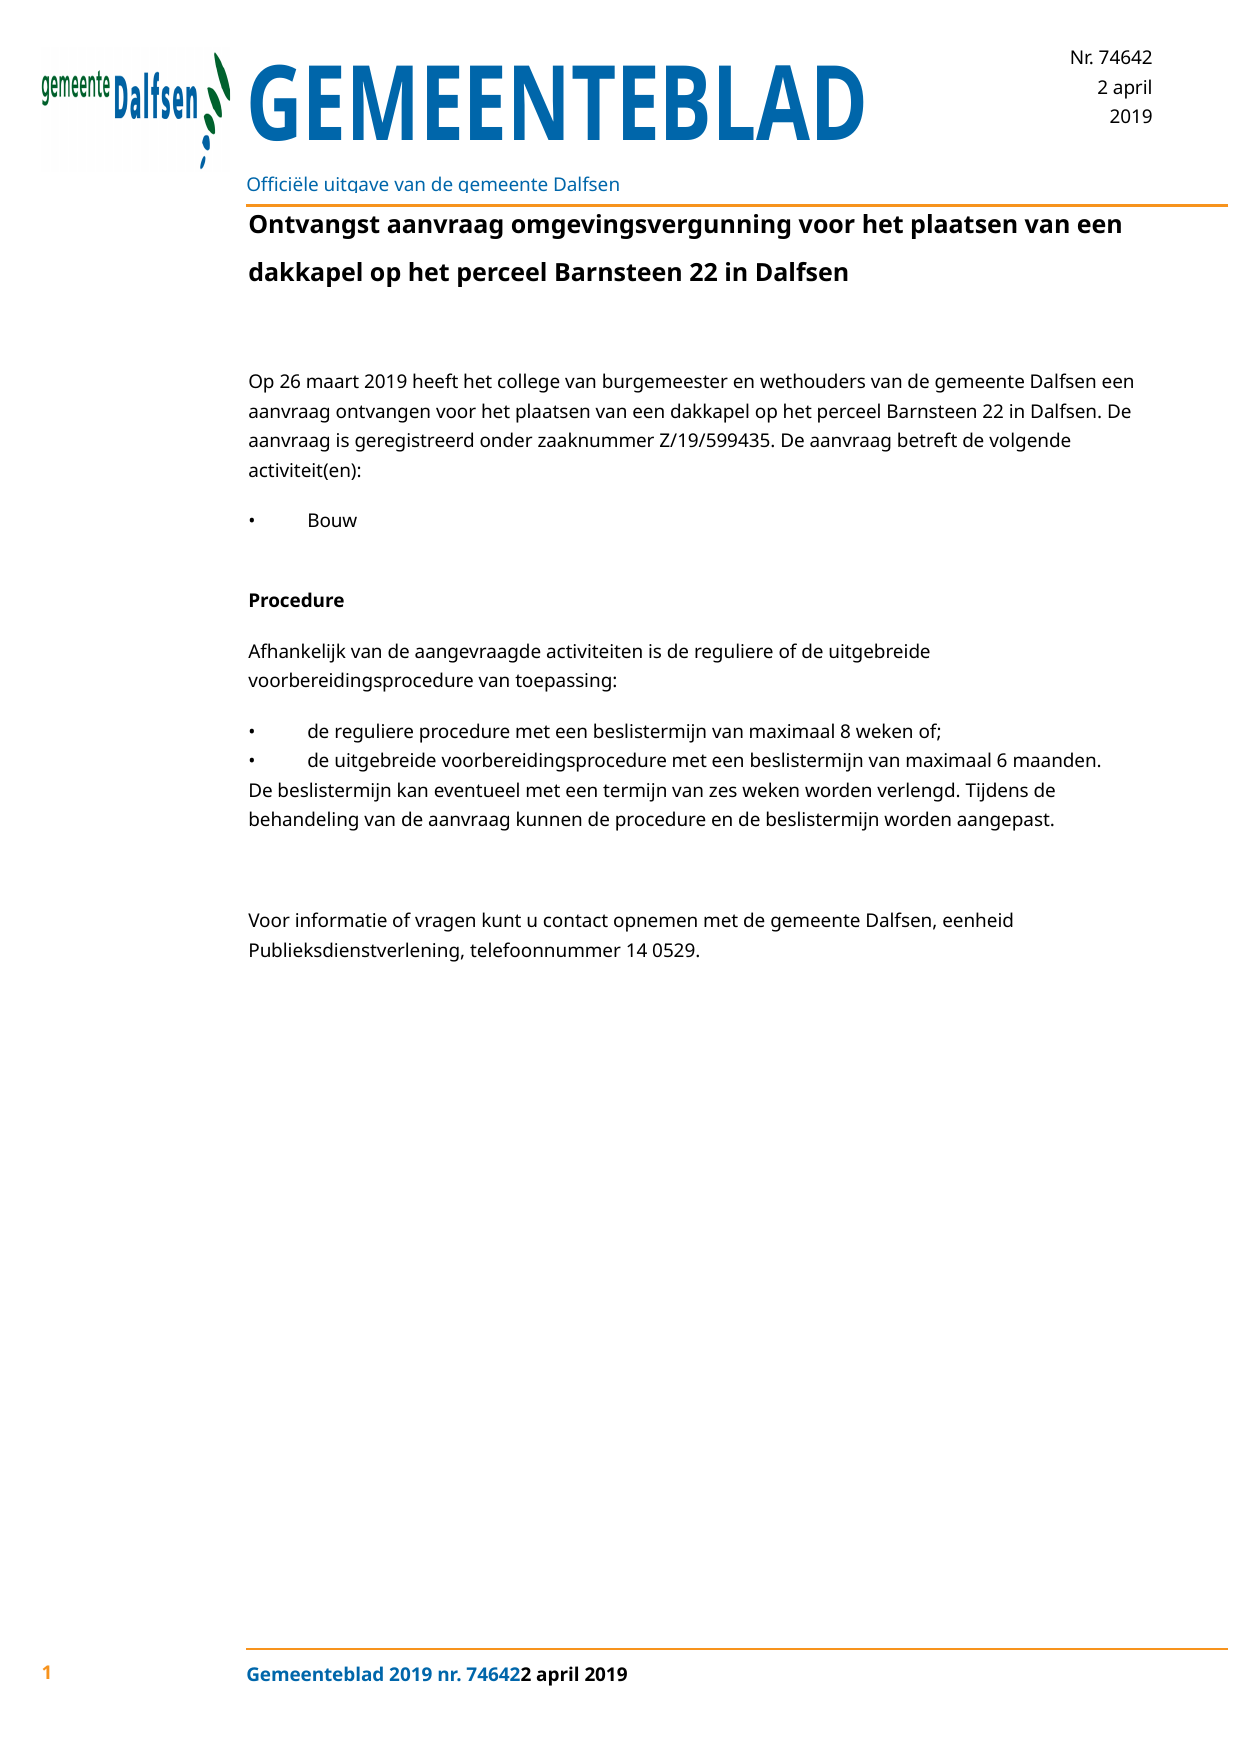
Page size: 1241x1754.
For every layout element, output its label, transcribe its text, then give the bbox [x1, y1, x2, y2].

list de uitgebreide voorbereidingsprocedure met een beslistermijn van maximaal 6 maanden. [248, 747, 1152, 773]
list Bouw [248, 507, 1152, 533]
text Procedure [248, 587, 1152, 613]
text Ontvangst aanvraag omgevingsvergunning voor het plaatsen van een dakkapel op het perceel Barnsteen 22 in Dalfsen [248, 207, 1152, 288]
picture [41, 47, 231, 172]
text De beslistermijn kan eventueel met een termijn van zes weken worden verlengd. Tijdens de behandeling van de aanvraag kunnen de procedure en de beslistermijn worden aangepast. [248, 777, 1152, 832]
text Voor informatie of vragen kunt u contact opnemen met de gemeente Dalfsen, eenheid Publieksdienstverlening, telefoonnummer 14 0529. [248, 907, 1152, 963]
text Afhankelijk van de aangevraagde activiteiten is de reguliere of de uitgebreide voorbereidingsprocedure van toepassing: [248, 638, 1152, 693]
text Op 26 maart 2019 heeft het college van burgemeester en wethouders van de gemeente Dalfsen een aanvraag ontvangen voor het plaatsen van een dakkapel op het perceel Barnsteen 22 in Dalfsen. De aanvraag is geregistreerd onder zaaknummer Z/19/599435. De aanvraag betreft de volgende activiteit(en): [248, 368, 1152, 483]
list de reguliere procedure met een beslistermijn van maximaal 8 weken of; [248, 718, 1152, 744]
